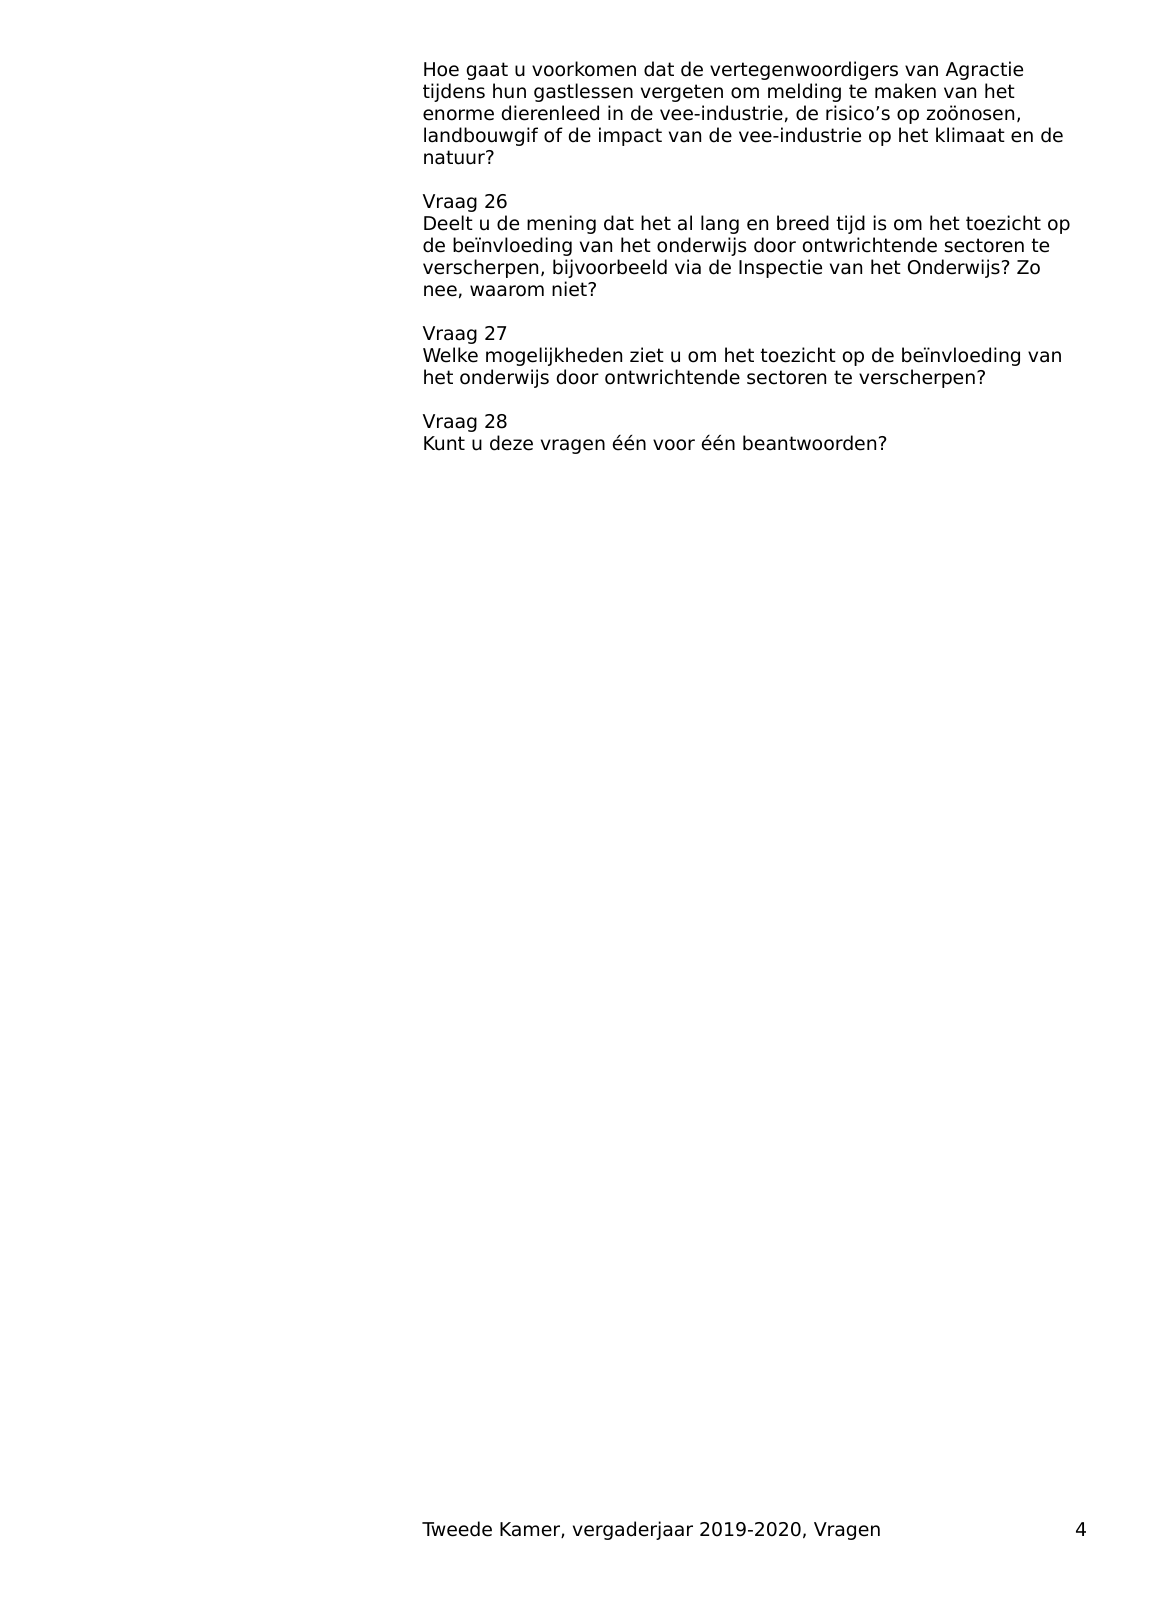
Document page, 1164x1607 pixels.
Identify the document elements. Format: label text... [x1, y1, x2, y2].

text Vraag 27 [422, 323, 1087, 345]
text Vraag 28 [422, 411, 1087, 433]
text Deelt u de mening dat het al lang en breed tijd is om het toezicht op de beïnvloeding van het onderwijs door ontwrichtende sectoren te verscherpen, bijvoorbeeld via de Inspectie van het Onderwijs? Zo nee, waarom niet? [422, 213, 1087, 301]
text Kunt u deze vragen één voor één beantwoorden? [422, 433, 1087, 455]
text Hoe gaat u voorkomen dat de vertegenwoordigers van Agractie tijdens hun gastlessen vergeten om melding te maken van het enorme dierenleed in de vee-industrie, de risico’s op zoönosen, landbouwgif of de impact van de vee-industrie op het klimaat en de natuur? [422, 59, 1087, 169]
text Welke mogelijkheden ziet u om het toezicht op de beïnvloeding van het onderwijs door ontwrichtende sectoren te verscherpen? [422, 345, 1087, 389]
text Vraag 26 [422, 191, 1087, 213]
